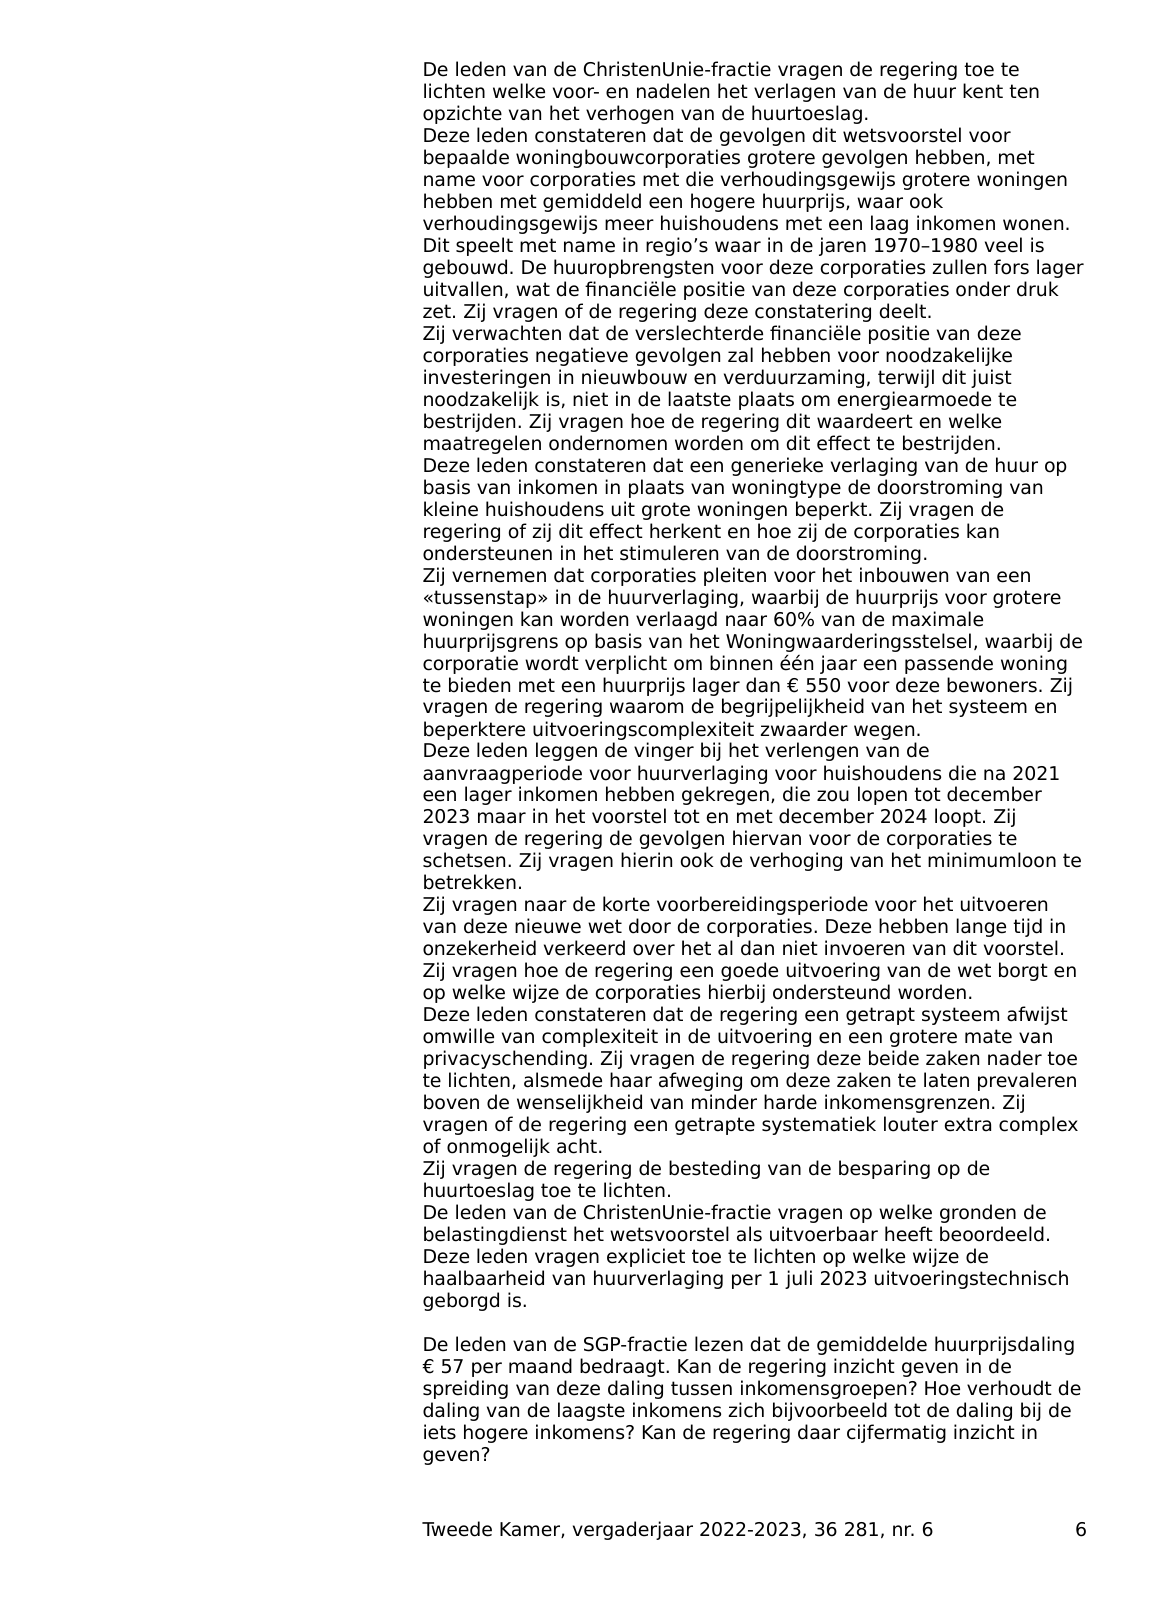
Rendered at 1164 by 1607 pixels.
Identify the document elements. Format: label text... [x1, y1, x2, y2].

text Zij vragen de regering de besteding van de besparing op de huurtoeslag toe te lichten. [422, 1158, 1087, 1202]
text Deze leden constateren dat de regering een getrapt systeem afwijst omwille van complexiteit in de uitvoering en een grotere mate van privacyschending. Zij vragen de regering deze beide zaken nader toe te lichten, alsmede haar afweging om deze zaken te laten prevaleren boven de wenselijkheid van minder harde inkomensgrenzen. Zij vragen of de regering een getrapte systematiek louter extra complex of onmogelijk acht. [422, 1004, 1087, 1158]
text Zij vragen naar de korte voorbereidingsperiode voor het uitvoeren van deze nieuwe wet door de corporaties. Deze hebben lange tijd in onzekerheid verkeerd over het al dan niet invoeren van dit voorstel. Zij vragen hoe de regering een goede uitvoering van de wet borgt en op welke wijze de corporaties hierbij ondersteund worden. [422, 894, 1087, 1004]
text Zij vernemen dat corporaties pleiten voor het inbouwen van een «tussenstap» in de huurverlaging, waarbij de huurprijs voor grotere woningen kan worden verlaagd naar 60% van de maximale huurprijsgrens op basis van het Woningwaarderingsstelsel, waarbij de corporatie wordt verplicht om binnen één jaar een passende woning te bieden met een huurprijs lager dan € 550 voor deze bewoners. Zij vragen de regering waarom de begrijpelijkheid van het systeem en beperktere uitvoeringscomplexiteit zwaarder wegen. [422, 564, 1087, 740]
text De leden van de ChristenUnie-fractie vragen op welke gronden de belastingdienst het wetsvoorstel als uitvoerbaar heeft beoordeeld. Deze leden vragen expliciet toe te lichten op welke wijze de haalbaarheid van huurverlaging per 1 juli 2023 uitvoeringstechnisch geborgd is. [422, 1202, 1087, 1312]
text Deze leden leggen de vinger bij het verlengen van de aanvraagperiode voor huurverlaging voor huishoudens die na 2021 een lager inkomen hebben gekregen, die zou lopen tot december 2023 maar in het voorstel tot en met december 2024 loopt. Zij vragen de regering de gevolgen hiervan voor de corporaties te schetsen. Zij vragen hierin ook de verhoging van het minimumloon te betrekken. [422, 740, 1087, 894]
text De leden van de SGP-fractie lezen dat de gemiddelde huurprijsdaling € 57 per maand bedraagt. Kan de regering inzicht geven in de spreiding van deze daling tussen inkomensgroepen? Hoe verhoudt de daling van de laagste inkomens zich bijvoorbeeld tot de daling bij de iets hogere inkomens? Kan de regering daar cijfermatig inzicht in geven? [422, 1334, 1087, 1466]
text Deze leden constateren dat de gevolgen dit wetsvoorstel voor bepaalde woningbouwcorporaties grotere gevolgen hebben, met name voor corporaties met die verhoudingsgewijs grotere woningen hebben met gemiddeld een hogere huurprijs, waar ook verhoudingsgewijs meer huishoudens met een laag inkomen wonen. Dit speelt met name in regio’s waar in de jaren 1970–1980 veel is gebouwd. De huuropbrengsten voor deze corporaties zullen fors lager uitvallen, wat de financiële positie van deze corporaties onder druk zet. Zij vragen of de regering deze constatering deelt. [422, 125, 1087, 323]
text Zij verwachten dat de verslechterde financiële positie van deze corporaties negatieve gevolgen zal hebben voor noodzakelijke investeringen in nieuwbouw en verduurzaming, terwijl dit juist noodzakelijk is, niet in de laatste plaats om energiearmoede te bestrijden. Zij vragen hoe de regering dit waardeert en welke maatregelen ondernomen worden om dit effect te bestrijden. [422, 323, 1087, 455]
text Deze leden constateren dat een generieke verlaging van de huur op basis van inkomen in plaats van woningtype de doorstroming van kleine huishoudens uit grote woningen beperkt. Zij vragen de regering of zij dit effect herkent en hoe zij de corporaties kan ondersteunen in het stimuleren van de doorstroming. [422, 455, 1087, 564]
text De leden van de ChristenUnie-fractie vragen de regering toe te lichten welke voor- en nadelen het verlagen van de huur kent ten opzichte van het verhogen van de huurtoeslag. [422, 59, 1087, 125]
